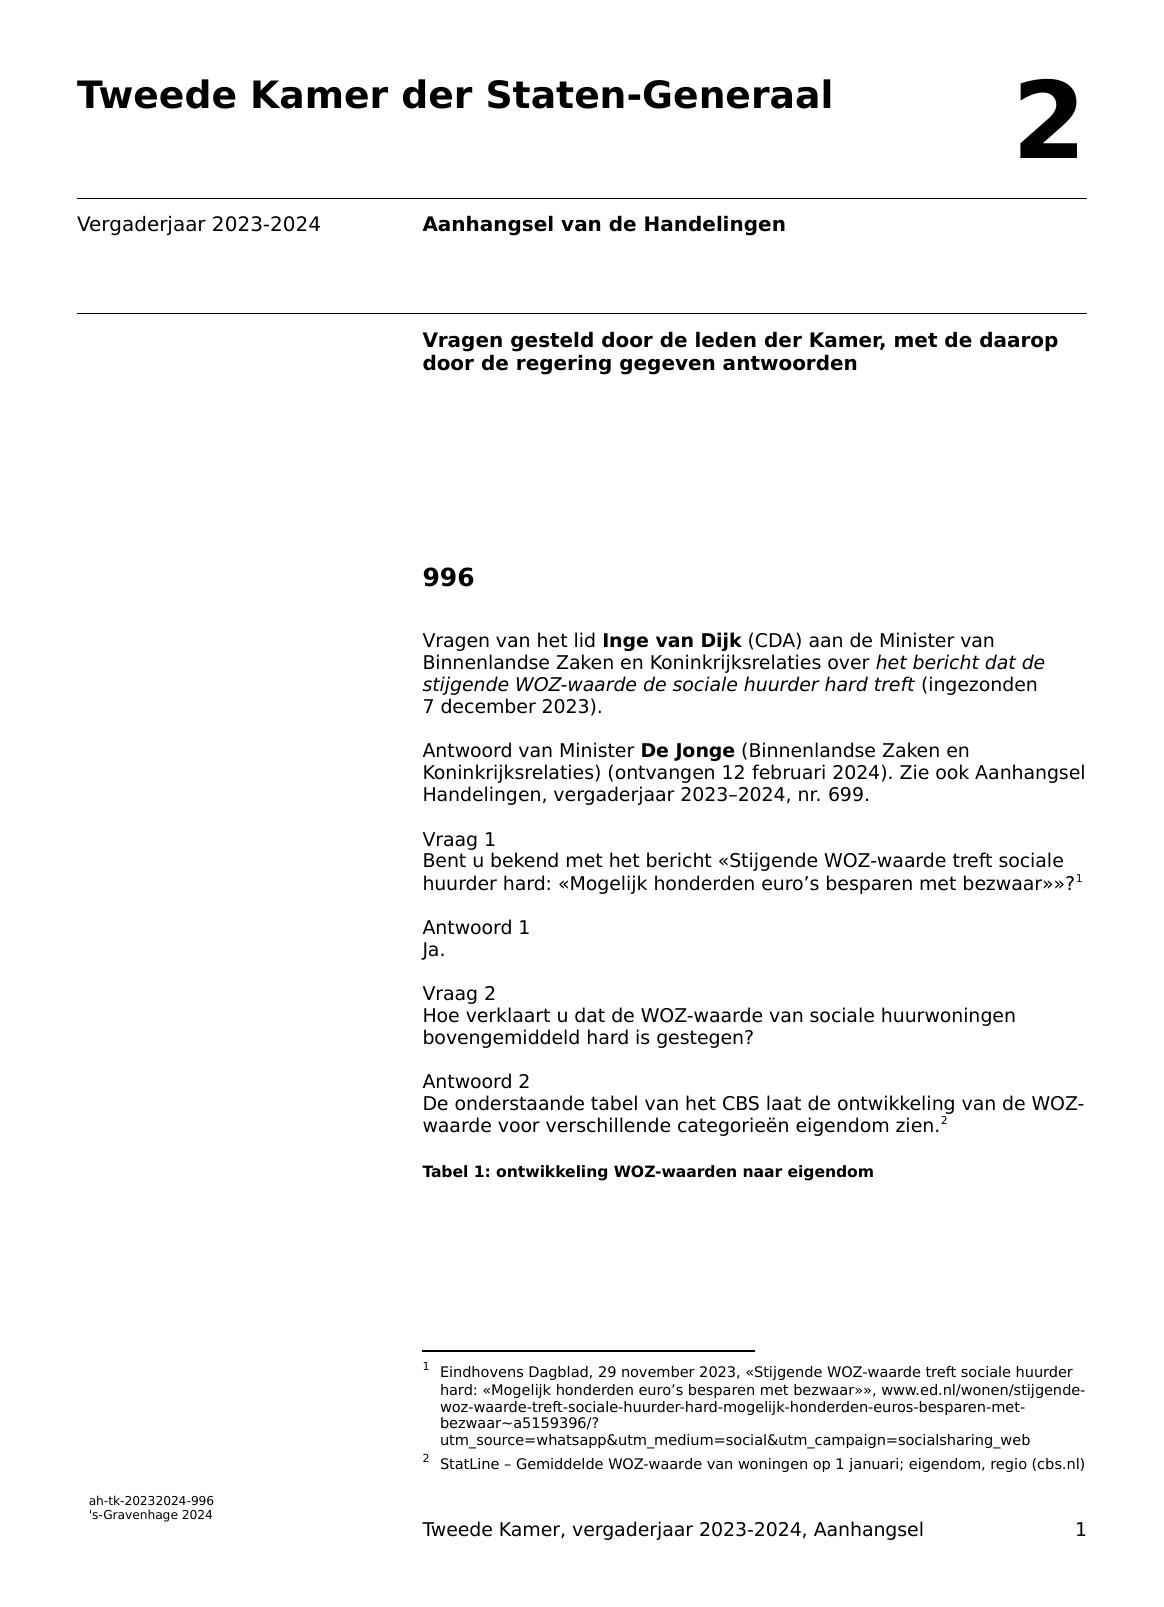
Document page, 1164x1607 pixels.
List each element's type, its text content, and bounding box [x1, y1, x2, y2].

text Antwoord 2 [422, 1071, 1087, 1093]
text 's-Gravenhage 2024 [88, 1508, 323, 1522]
text Antwoord van Minister De Jonge (Binnenlandse Zaken en Koninkrijksrelaties) (ontvangen 12 februari 2024). Zie ook Aanhangsel Handelingen, vergaderjaar 2023–2024, nr. 699. [422, 740, 1087, 806]
text ah-tk-20232024-996 [88, 1494, 323, 1508]
table_header Tweede Kamer der Staten-Generaal [77, 59, 886, 198]
text Eindhovens Dagblad, 29 november 2023, «Stijgende WOZ-waarde treft sociale huurder hard: «Mogelijk honderden euro’s besparen met bezwaar»», www.ed.nl/wonen/stijgende-woz-waarde-treft-sociale-huurder-hard-mogelijk-honderden-euros-besparen-met-bezwaar~a5159396/?utm_source=whatsapp&utm_medium=social&utm_campaign=socialsharing_web [422, 1360, 1087, 1449]
table_cell Vragen gesteld door de leden der Kamer, met de daarop door de regering gegeven antwoorden [422, 314, 1087, 375]
text 996 [422, 563, 1087, 592]
text Ja. [422, 938, 1087, 961]
text Vraag 2 [422, 983, 1087, 1005]
text Vragen van het lid Inge van Dijk (CDA) aan de Minister van Binnenlandse Zaken en Koninkrijksrelaties over het bericht dat de stijgende WOZ-waarde de sociale huurder hard treft (ingezonden 7 december 2023). [422, 630, 1087, 718]
table_cell Aanhangsel van de Handelingen [422, 199, 1087, 313]
text Vraag 1 [422, 828, 1087, 850]
text De onderstaande tabel van het CBS laat de ontwikkeling van de WOZ-waarde voor verschillende categorieën eigendom zien. [422, 1093, 1087, 1137]
text Hoe verklaart u dat de WOZ-waarde van sociale huurwoningen bovengemiddeld hard is gestegen? [422, 1005, 1087, 1049]
text Tabel 1: ontwikkeling WOZ-waarden naar eigendom [422, 1163, 1031, 1181]
text Antwoord 1 [422, 917, 1087, 938]
table_header 2 [886, 59, 1087, 198]
text Bent u bekend met het bericht «Stijgende WOZ-waarde treft sociale huurder hard: «Mogelijk honderden euro’s besparen met bezwaar»»? [422, 850, 1087, 894]
text StatLine – Gemiddelde WOZ-waarde van woningen op 1 januari; eigendom, regio (cbs.nl) [422, 1452, 1087, 1474]
table_cell [77, 314, 422, 375]
table_cell Vergaderjaar 2023-2024 [77, 199, 422, 313]
